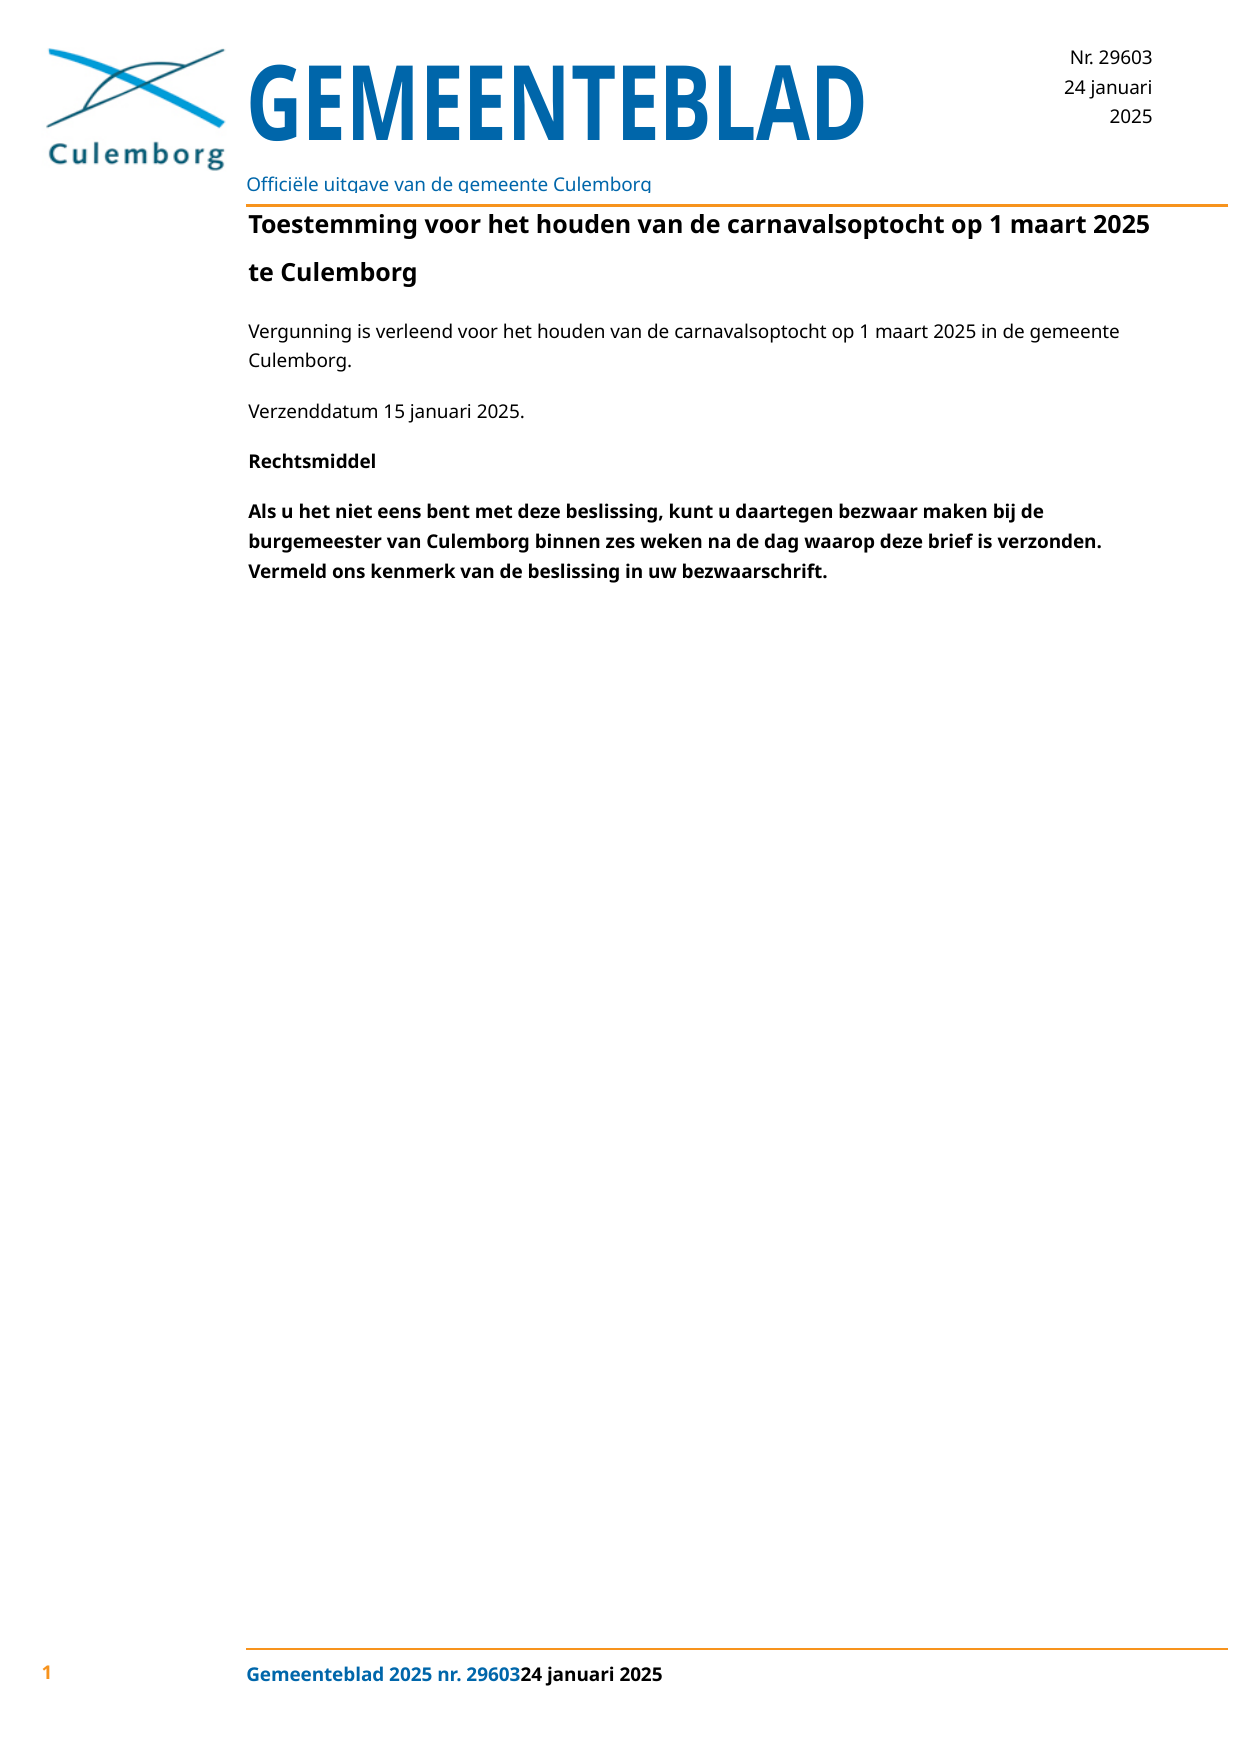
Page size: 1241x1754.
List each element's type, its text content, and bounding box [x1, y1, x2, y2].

text Verzenddatum 15 januari 2025. [248, 398, 1152, 424]
text Vergunning is verleend voor het houden van de carnavalsoptocht op 1 maart 2025 in de gemeente Culemborg. [248, 318, 1152, 373]
text Rechtsmiddel [248, 448, 1152, 474]
text Toestemming voor het houden van de carnavalsoptocht op 1 maart 2025 te Culemborg [248, 207, 1152, 288]
text Als u het niet eens bent met deze beslissing, kunt u daartegen bezwaar maken bij de burgemeester van Culemborg binnen zes weken na de dag waarop deze brief is verzonden. Vermeld ons kenmerk van de beslissing in uw bezwaarschrift. [248, 499, 1152, 584]
picture [41, 47, 231, 172]
